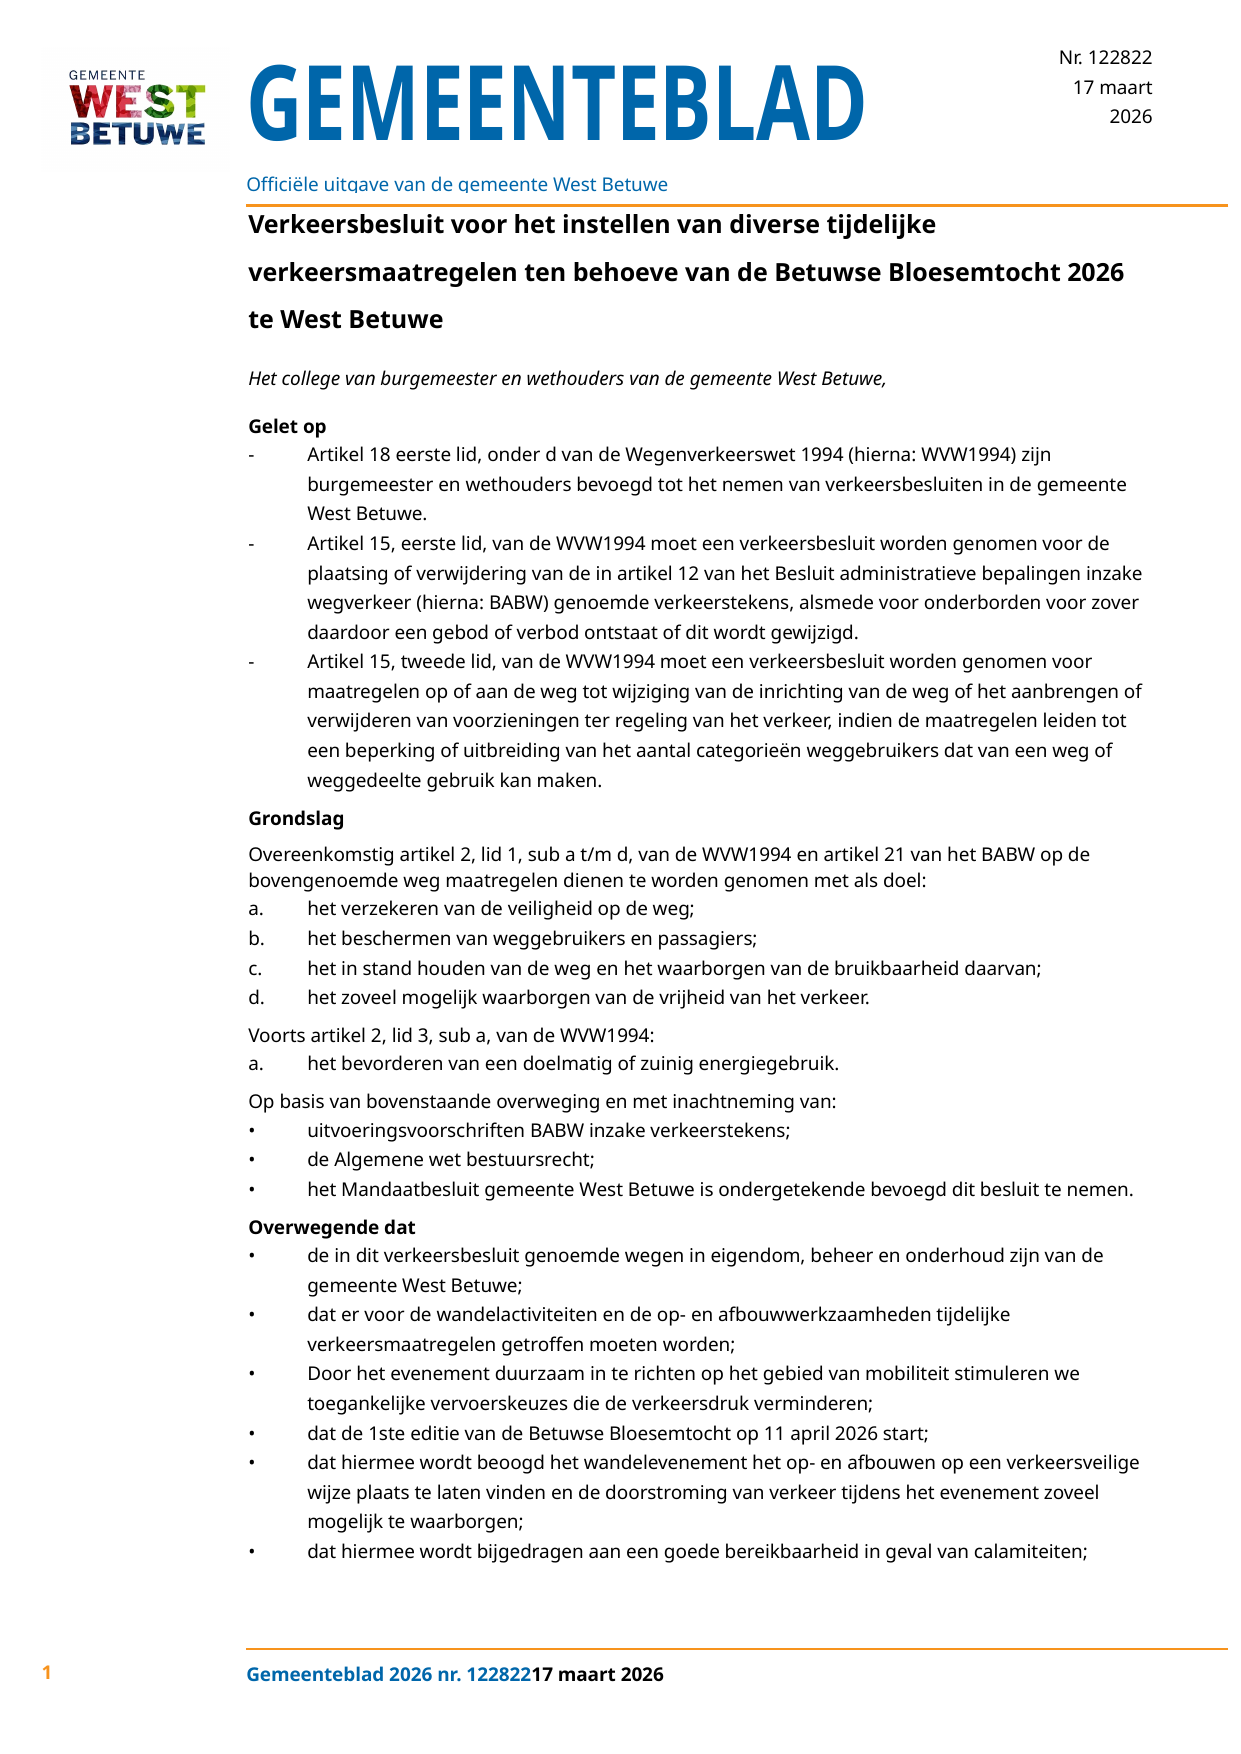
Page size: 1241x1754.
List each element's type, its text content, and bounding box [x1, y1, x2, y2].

text Voorts artikel 2, lid 3, sub a, van de WVW1994: [248, 1022, 1152, 1048]
list Artikel 15, tweede lid, van de WVW1994 moet een verkeersbesluit worden genomen voor maatregelen op of aan de weg tot wijziging van de inrichting van de weg of het aanbrengen of verwijderen van voorzieningen ter regeling van het verkeer, indien de maatregelen leiden tot een beperking of uitbreiding van het aantal categorieën weggebruikers dat van een weg of weggedeelte gebruik kan maken. [248, 648, 1152, 793]
list het beschermen van weggebruikers en passagiers; [248, 925, 1152, 951]
list Artikel 18 eerste lid, onder d van de Wegenverkeerswet 1994 (hierna: WVW1994) zijn burgemeester en wethouders bevoegd tot het nemen van verkeersbesluiten in de gemeente West Betuwe. [248, 441, 1152, 526]
text Overwegende dat [248, 1214, 1152, 1239]
list de Algemene wet bestuursrecht; [248, 1146, 1152, 1172]
list de in dit verkeersbesluit genoemde wegen in eigendom, beheer en onderhoud zijn van de gemeente West Betuwe; [248, 1242, 1152, 1297]
text Overeenkomstig artikel 2, lid 1, sub a t/m d, van de WVW1994 en artikel 21 van het BABW op de bovengenoemde weg maatregelen dienen te worden genomen met als doel: [248, 841, 1152, 893]
list het in stand houden van de weg en het waarborgen van de bruikbaarheid daarvan; [248, 955, 1152, 980]
text Het college van burgemeester en wethouders van de gemeente West Betuwe, [248, 366, 1152, 391]
list Artikel 15, eerste lid, van de WVW1994 moet een verkeersbesluit worden genomen voor de plaatsing of verwijdering van de in artikel 12 van het Besluit administratieve bepalingen inzake wegverkeer (hierna: BABW) genoemde verkeerstekens, alsmede voor onderborden voor zover daardoor een gebod of verbod ontstaat of dit wordt gewijzigd. [248, 530, 1152, 645]
text Op basis van bovenstaande overweging en met inachtneming van: [248, 1088, 1152, 1114]
list het zoveel mogelijk waarborgen van de vrijheid van het verkeer. [248, 984, 1152, 1010]
list het verzekeren van de veiligheid op de weg; [248, 896, 1152, 921]
text Gelet op [248, 413, 1152, 439]
picture [41, 47, 231, 172]
list het bevorderen van een doelmatig of zuinig energiegebruik. [248, 1051, 1152, 1076]
list het Mandaatbesluit gemeente West Betuwe is ondergetekende bevoegd dit besluit te nemen. [248, 1176, 1152, 1202]
text Verkeersbesluit voor het instellen van diverse tijdelijke verkeersmaatregelen ten behoeve van de Betuwse Bloesemtocht 2026 te West Betuwe [248, 207, 1152, 336]
list uitvoeringsvoorschriften BABW inzake verkeerstekens; [248, 1117, 1152, 1142]
list dat hiermee wordt bijgedragen aan een goede bereikbaarheid in geval van calamiteiten; [248, 1538, 1152, 1564]
list dat hiermee wordt beoogd het wandelevenement het op- en afbouwen op een verkeersveilige wijze plaats te laten vinden en de doorstroming van verkeer tijdens het evenement zoveel mogelijk te waarborgen; [248, 1449, 1152, 1534]
list dat er voor de wandelactiviteiten en de op- en afbouwwerkzaamheden tijdelijke verkeersmaatregelen getroffen moeten worden; [248, 1301, 1152, 1357]
text Grondslag [248, 805, 1152, 831]
list Door het evenement duurzaam in te richten op het gebied van mobiliteit stimuleren we toegankelijke vervoerskeuzes die de verkeersdruk verminderen; [248, 1361, 1152, 1416]
list dat de 1ste editie van de Betuwse Bloesemtocht op 11 april 2026 start; [248, 1420, 1152, 1445]
